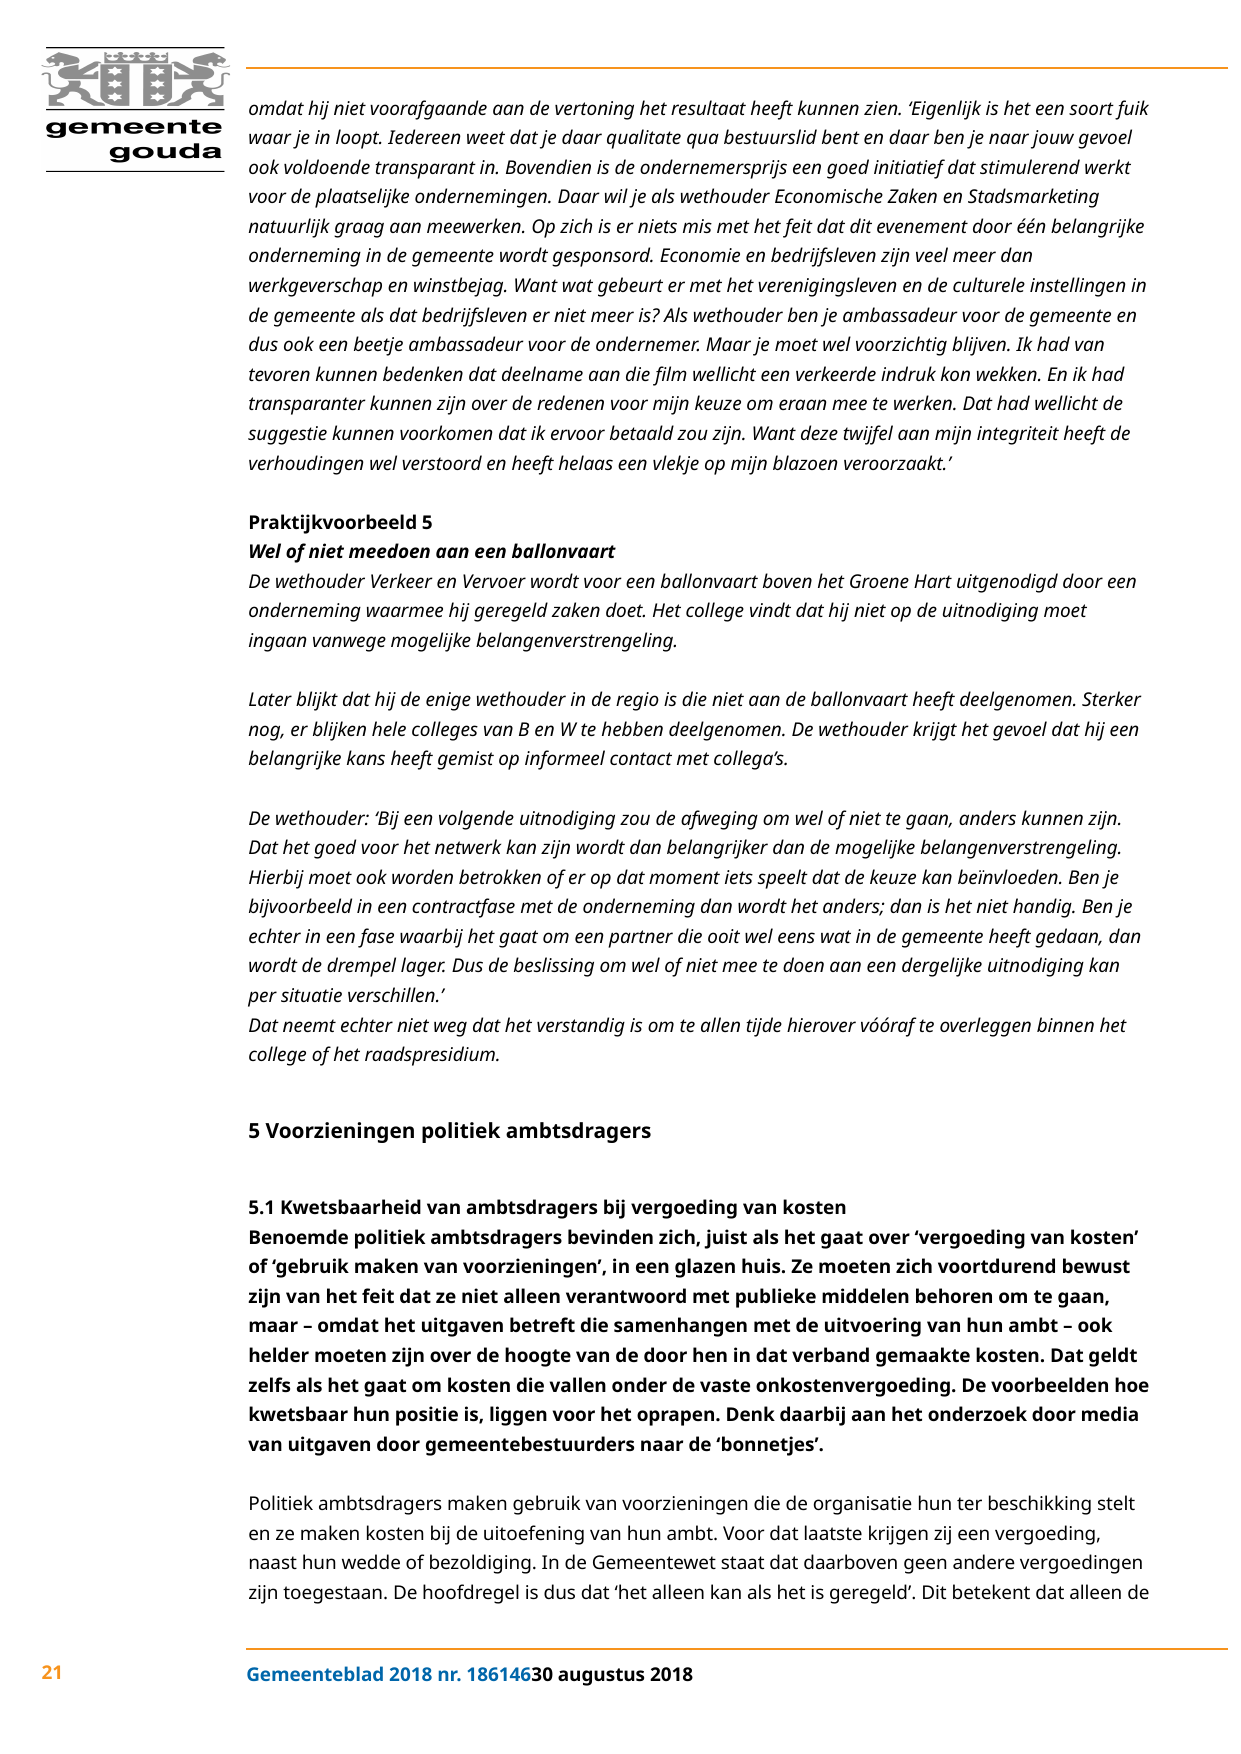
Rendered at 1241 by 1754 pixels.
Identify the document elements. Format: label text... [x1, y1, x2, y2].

text Dat neemt echter niet weg dat het verstandig is om te allen tijde hierover vóóraf te overleggen binnen het college of het raadspresidium. [248, 1012, 1152, 1067]
text Benoemde politiek ambtsdragers bevinden zich, juist als het gaat over ‘vergoeding van kosten’ of ‘gebruik maken van voorzieningen’, in een glazen huis. Ze moeten zich voortdurend bewust zijn van het feit dat ze niet alleen verantwoord met publieke middelen behoren om te gaan, maar – omdat het uitgaven betreft die samenhangen met de uitvoering van hun ambt – ook helder moeten zijn over de hoogte van de door hen in dat verband gemaakte kosten. Dat geldt zelfs als het gaat om kosten die vallen onder de vaste onkostenvergoeding. De voorbeelden hoe kwetsbaar hun positie is, liggen voor het oprapen. Denk daarbij aan het onderzoek door media van uitgaven door gemeentebestuurders naar de ‘bonnetjes’. [248, 1224, 1152, 1457]
text Politiek ambtsdragers maken gebruik van voorzieningen die de organisatie hun ter beschikking stelt en ze maken kosten bij de uitoefening van hun ambt. Voor dat laatste krijgen zij een vergoeding, naast hun wedde of bezoldiging. In de Gemeentewet staat dat daarboven geen andere vergoedingen zijn toegestaan. De hoofdregel is dus dat ‘het alleen kan als het is geregeld’. Dit betekent dat alleen de [248, 1490, 1152, 1605]
text De wethouder Verkeer en Vervoer wordt voor een ballonvaart boven het Groene Hart uitgenodigd door een onderneming waarmee hij geregeld zaken doet. Het college vindt dat hij niet op de uitnodiging moet ingaan vanwege mogelijke belangenverstrengeling. [248, 568, 1152, 653]
text Praktijkvoorbeeld 5 [248, 509, 1152, 535]
text Wel of niet meedoen aan een ballonvaart [248, 538, 1152, 564]
text omdat hij niet voorafgaande aan de vertoning het resultaat heeft kunnen zien. ‘Eigenlijk is het een soort fuik waar je in loopt. Iedereen weet dat je daar qualitate qua bestuurslid bent en daar ben je naar jouw gevoel ook voldoende transparant in. Bovendien is de ondernemersprijs een goed initiatief dat stimulerend werkt voor de plaatselijke ondernemingen. Daar wil je als wethouder Economische Zaken en Stadsmarketing natuurlijk graag aan meewerken. Op zich is er niets mis met het feit dat dit evenement door één belangrijke onderneming in de gemeente wordt gesponsord. Economie en bedrijfsleven zijn veel meer dan werkgeverschap en winstbejag. Want wat gebeurt er met het verenigingsleven en de culturele instellingen in de gemeente als dat bedrijfsleven er niet meer is? Als wethouder ben je ambassadeur voor de gemeente en dus ook een beetje ambassadeur voor de ondernemer. Maar je moet wel voorzichtig blijven. Ik had van tevoren kunnen bedenken dat deelname aan die film wellicht een verkeerde indruk kon wekken. En ik had transparanter kunnen zijn over de redenen voor mijn keuze om eraan mee te werken. Dat had wellicht de suggestie kunnen voorkomen dat ik ervoor betaald zou zijn. Want deze twijfel aan mijn integriteit heeft de verhoudingen wel verstoord en heeft helaas een vlekje op mijn blazoen veroorzaakt.’ [248, 95, 1152, 476]
text De wethouder: ‘Bij een volgende uitnodiging zou de afweging om wel of niet te gaan, anders kunnen zijn. Dat het goed voor het netwerk kan zijn wordt dan belangrijker dan de mogelijke belangenverstrengeling. Hierbij moet ook worden betrokken of er op dat moment iets speelt dat de keuze kan beïnvloeden. Ben je bijvoorbeeld in een contractfase met de onderneming dan wordt het anders; dan is het niet handig. Ben je echter in een fase waarbij het gaat om een partner die ooit wel eens wat in de gemeente heeft gedaan, dan wordt de drempel lager. Dus de beslissing om wel of niet mee te doen aan een dergelijke uitnodiging kan per situatie verschillen.’ [248, 805, 1152, 1008]
text 5 Voorzieningen politiek ambtsdragers [248, 1117, 1152, 1145]
text 5.1 Kwetsbaarheid van ambtsdragers bij vergoeding van kosten [248, 1194, 1152, 1220]
picture [41, 47, 231, 172]
text Later blijkt dat hij de enige wethouder in de regio is die niet aan de ballonvaart heeft deelgenomen. Sterker nog, er blijken hele colleges van B en W te hebben deelgenomen. De wethouder krijgt het gevoel dat hij een belangrijke kans heeft gemist op informeel contact met collega’s. [248, 686, 1152, 771]
